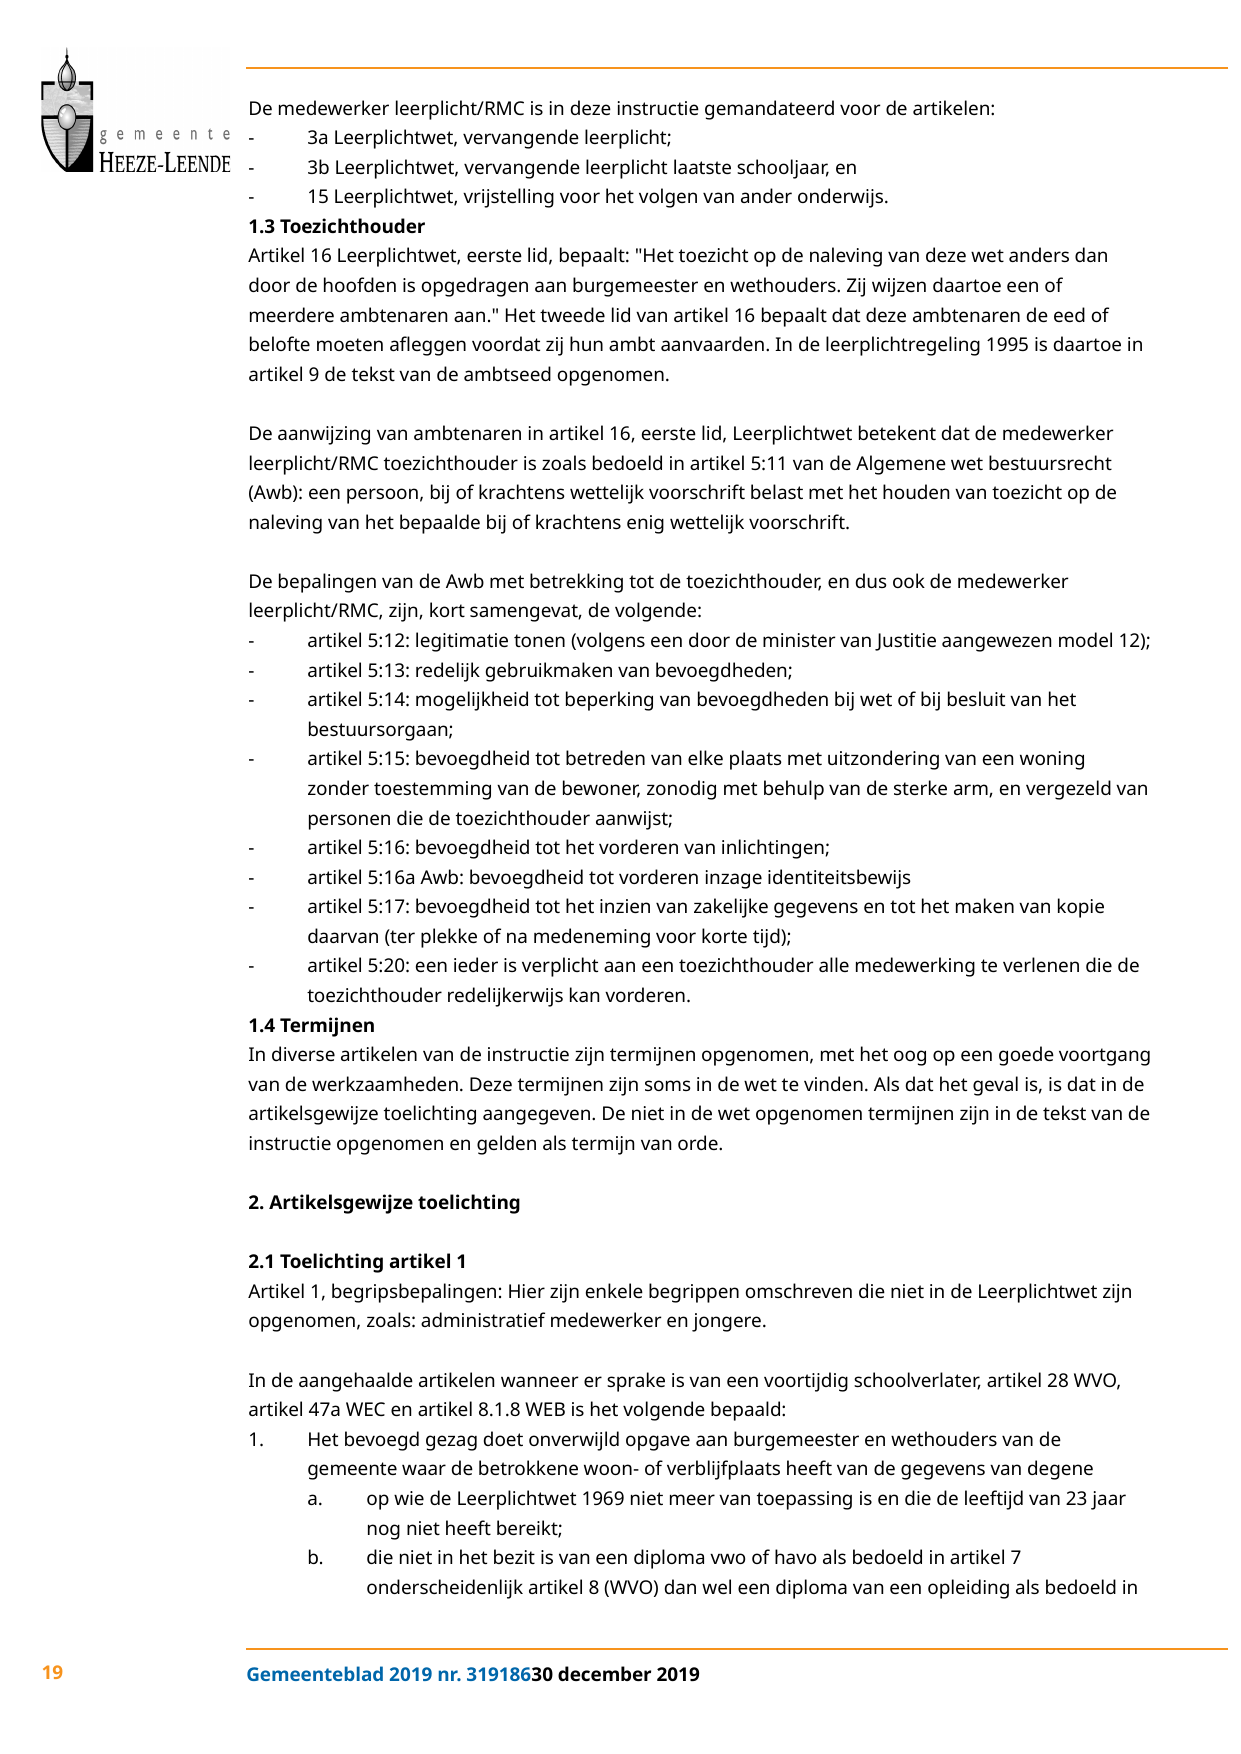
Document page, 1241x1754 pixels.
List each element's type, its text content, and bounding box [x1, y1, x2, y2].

list artikel 5:16: bevoegdheid tot het vorderen van inlichtingen; [248, 834, 1152, 860]
list artikel 5:12: legitimatie tonen (volgens een door de minister van Justitie aangewezen model 12); [248, 627, 1152, 653]
text 2. Artikelsgewijze toelichting [248, 1189, 1152, 1215]
list Het bevoegd gezag doet onverwijld opgave aan burgemeester en wethouders van de gemeente waar de betrokkene woon- of verblijfplaats heeft van de gegevens van degene [248, 1426, 1152, 1481]
text In de aangehaalde artikelen wanneer er sprake is van een voortijdig schoolverlater, artikel 28 WVO, artikel 47a WEC en artikel 8.1.8 WEB is het volgende bepaald: [248, 1367, 1152, 1422]
list 3b Leerplichtwet, vervangende leerplicht laatste schooljaar, en [248, 154, 1152, 180]
text De bepalingen van de Awb met betrekking tot de toezichthouder, en dus ook de medewerker leerplicht/RMC, zijn, kort samengevat, de volgende: [248, 568, 1152, 623]
list artikel 5:14: mogelijkheid tot beperking van bevoegdheden bij wet of bij besluit van het bestuursorgaan; [248, 686, 1152, 742]
list die niet in het bezit is van een diploma vwo of havo als bedoeld in artikel 7 onderscheidenlijk artikel 8 (WVO) dan wel een diploma van een opleiding als bedoeld in [307, 1544, 1152, 1600]
text De aanwijzing van ambtenaren in artikel 16, eerste lid, Leerplichtwet betekent dat de medewerker leerplicht/RMC toezichthouder is zoals bedoeld in artikel 5:11 van de Algemene wet bestuursrecht (Awb): een persoon, bij of krachtens wettelijk voorschrift belast met het houden van toezicht op de naleving van het bepaalde bij of krachtens enig wettelijk voorschrift. [248, 420, 1152, 535]
text 1.4 Termijnen [248, 1012, 1152, 1038]
list artikel 5:13: redelijk gebruikmaken van bevoegdheden; [248, 657, 1152, 683]
list 15 Leerplichtwet, vrijstelling voor het volgen van ander onderwijs. [248, 183, 1152, 209]
list op wie de Leerplichtwet 1969 niet meer van toepassing is en die de leeftijd van 23 jaar nog niet heeft bereikt; [307, 1485, 1152, 1541]
picture [41, 47, 231, 172]
text 2.1 Toelichting artikel 1 [248, 1248, 1152, 1274]
text Artikel 1, begripsbepalingen: Hier zijn enkele begrippen omschreven die niet in de Leerplichtwet zijn opgenomen, zoals: administratief medewerker en jongere. [248, 1278, 1152, 1333]
text In diverse artikelen van de instructie zijn termijnen opgenomen, met het oog op een goede voortgang van de werkzaamheden. Deze termijnen zijn soms in de wet te vinden. Als dat het geval is, is dat in de artikelsgewijze toelichting aangegeven. De niet in de wet opgenomen termijnen zijn in de tekst van de instructie opgenomen en gelden als termijn van orde. [248, 1041, 1152, 1156]
text De medewerker leerplicht/RMC is in deze instructie gemandateerd voor de artikelen: [248, 95, 1152, 121]
list artikel 5:20: een ieder is verplicht aan een toezichthouder alle medewerking te verlenen die de toezichthouder redelijkerwijs kan vorderen. [248, 953, 1152, 1008]
list artikel 5:16a Awb: bevoegdheid tot vorderen inzage identiteitsbewijs [248, 864, 1152, 890]
text Artikel 16 Leerplichtwet, eerste lid, bepaalt: "Het toezicht op de naleving van deze wet anders dan door de hoofden is opgedragen aan burgemeester en wethouders. Zij wijzen daartoe een of meerdere ambtenaren aan." Het tweede lid van artikel 16 bepaalt dat deze ambtenaren de eed of belofte moeten afleggen voordat zij hun ambt aanvaarden. In de leerplichtregeling 1995 is daartoe in artikel 9 de tekst van de ambtseed opgenomen. [248, 243, 1152, 387]
list artikel 5:17: bevoegdheid tot het inzien van zakelijke gegevens en tot het maken van kopie daarvan (ter plekke of na medeneming voor korte tijd); [248, 893, 1152, 949]
list artikel 5:15: bevoegdheid tot betreden van elke plaats met uitzondering van een woning zonder toestemming van de bewoner, zonodig met behulp van de sterke arm, en vergezeld van personen die de toezichthouder aanwijst; [248, 746, 1152, 831]
list 3a Leerplichtwet, vervangende leerplicht; [248, 124, 1152, 150]
text 1.3 Toezichthouder [248, 213, 1152, 239]
